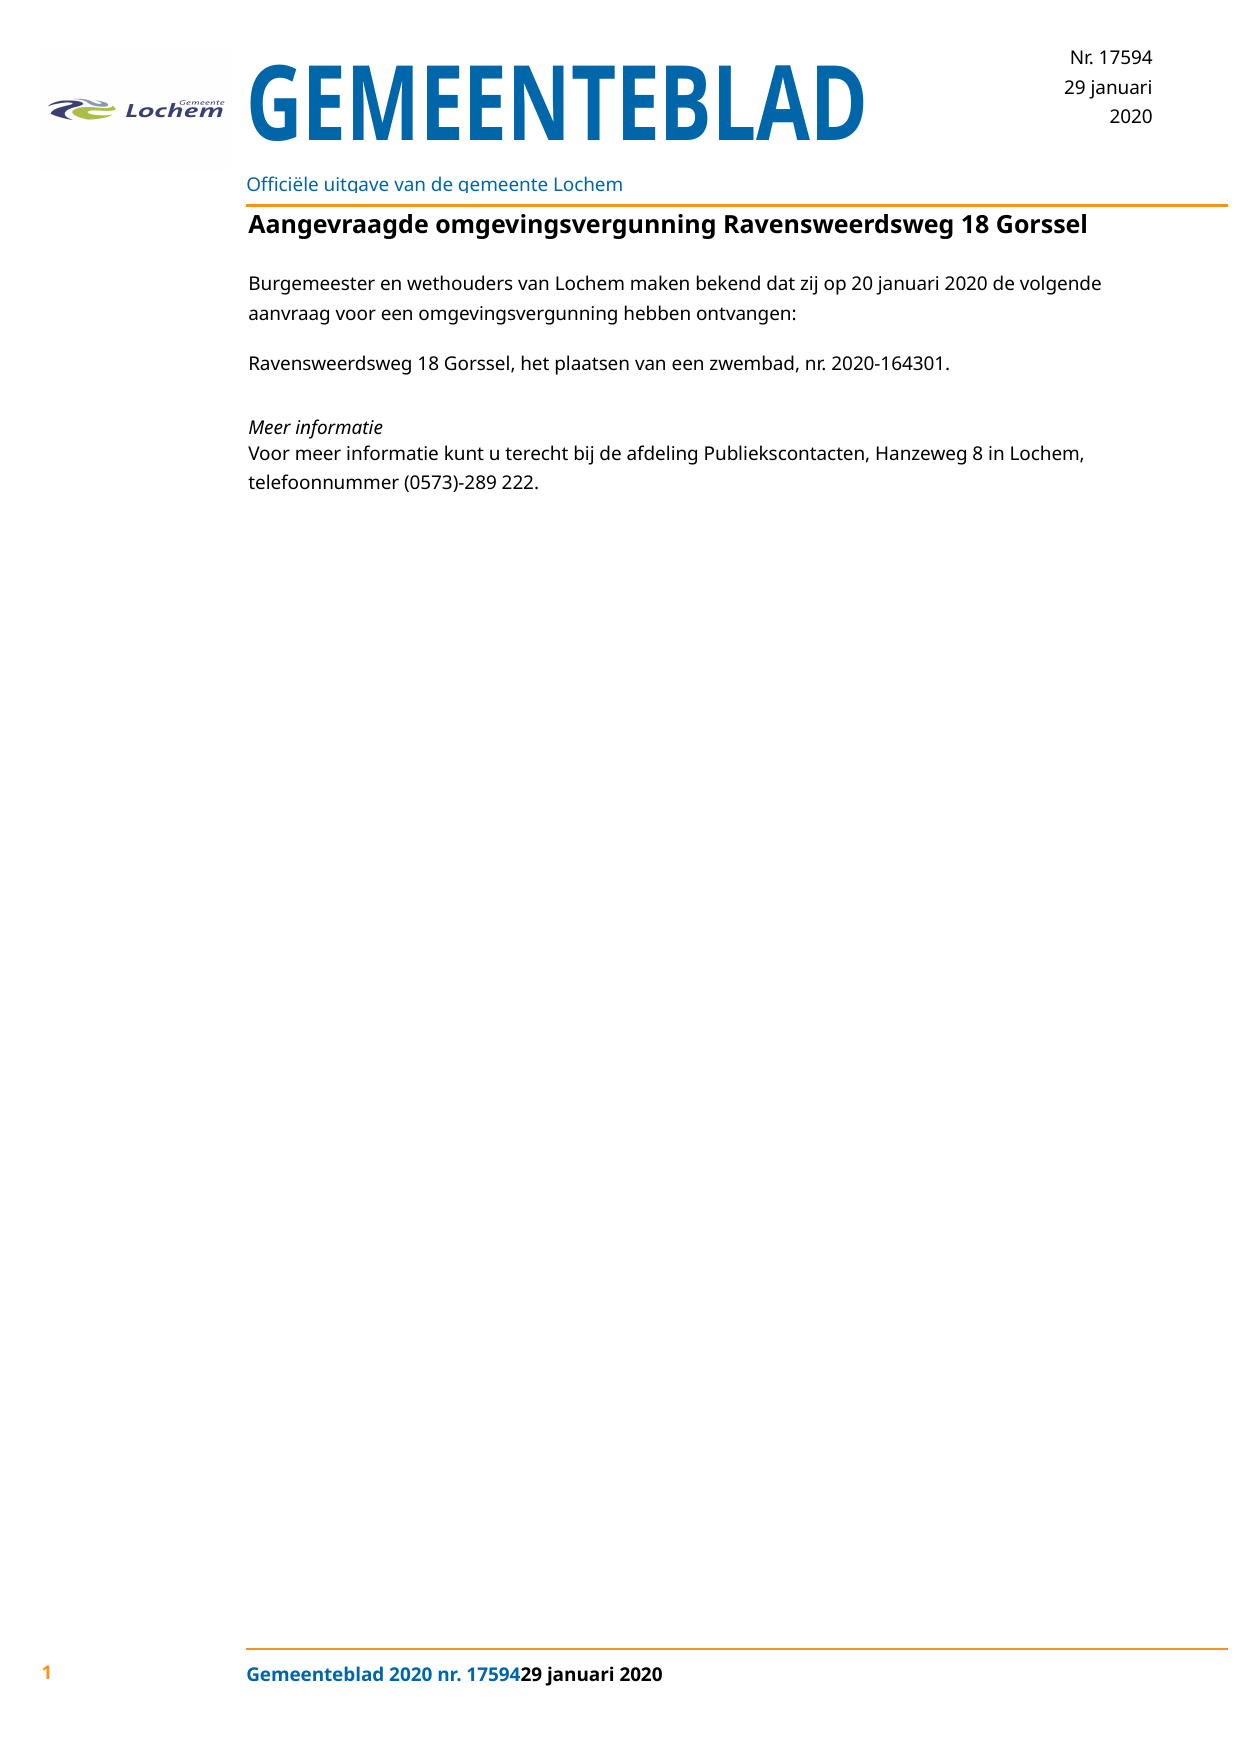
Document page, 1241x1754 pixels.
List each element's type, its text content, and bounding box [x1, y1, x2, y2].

text Burgemeester en wethouders van Lochem maken bekend dat zij op 20 januari 2020 de volgende aanvraag voor een omgevingsvergunning hebben ontvangen: [248, 270, 1152, 326]
text Aangevraagde omgevingsvergunning Ravensweerdsweg 18 Gorssel [248, 207, 1152, 241]
picture [41, 47, 231, 172]
text Ravensweerdsweg 18 Gorssel, het plaatsen van een zwembad, nr. 2020-164301. [248, 350, 1152, 376]
text Meer informatie [248, 414, 1152, 440]
text Voor meer informatie kunt u terecht bij de afdeling Publiekscontacten, Hanzeweg 8 in Lochem, telefoonnummer (0573)-289 222. [248, 440, 1152, 495]
